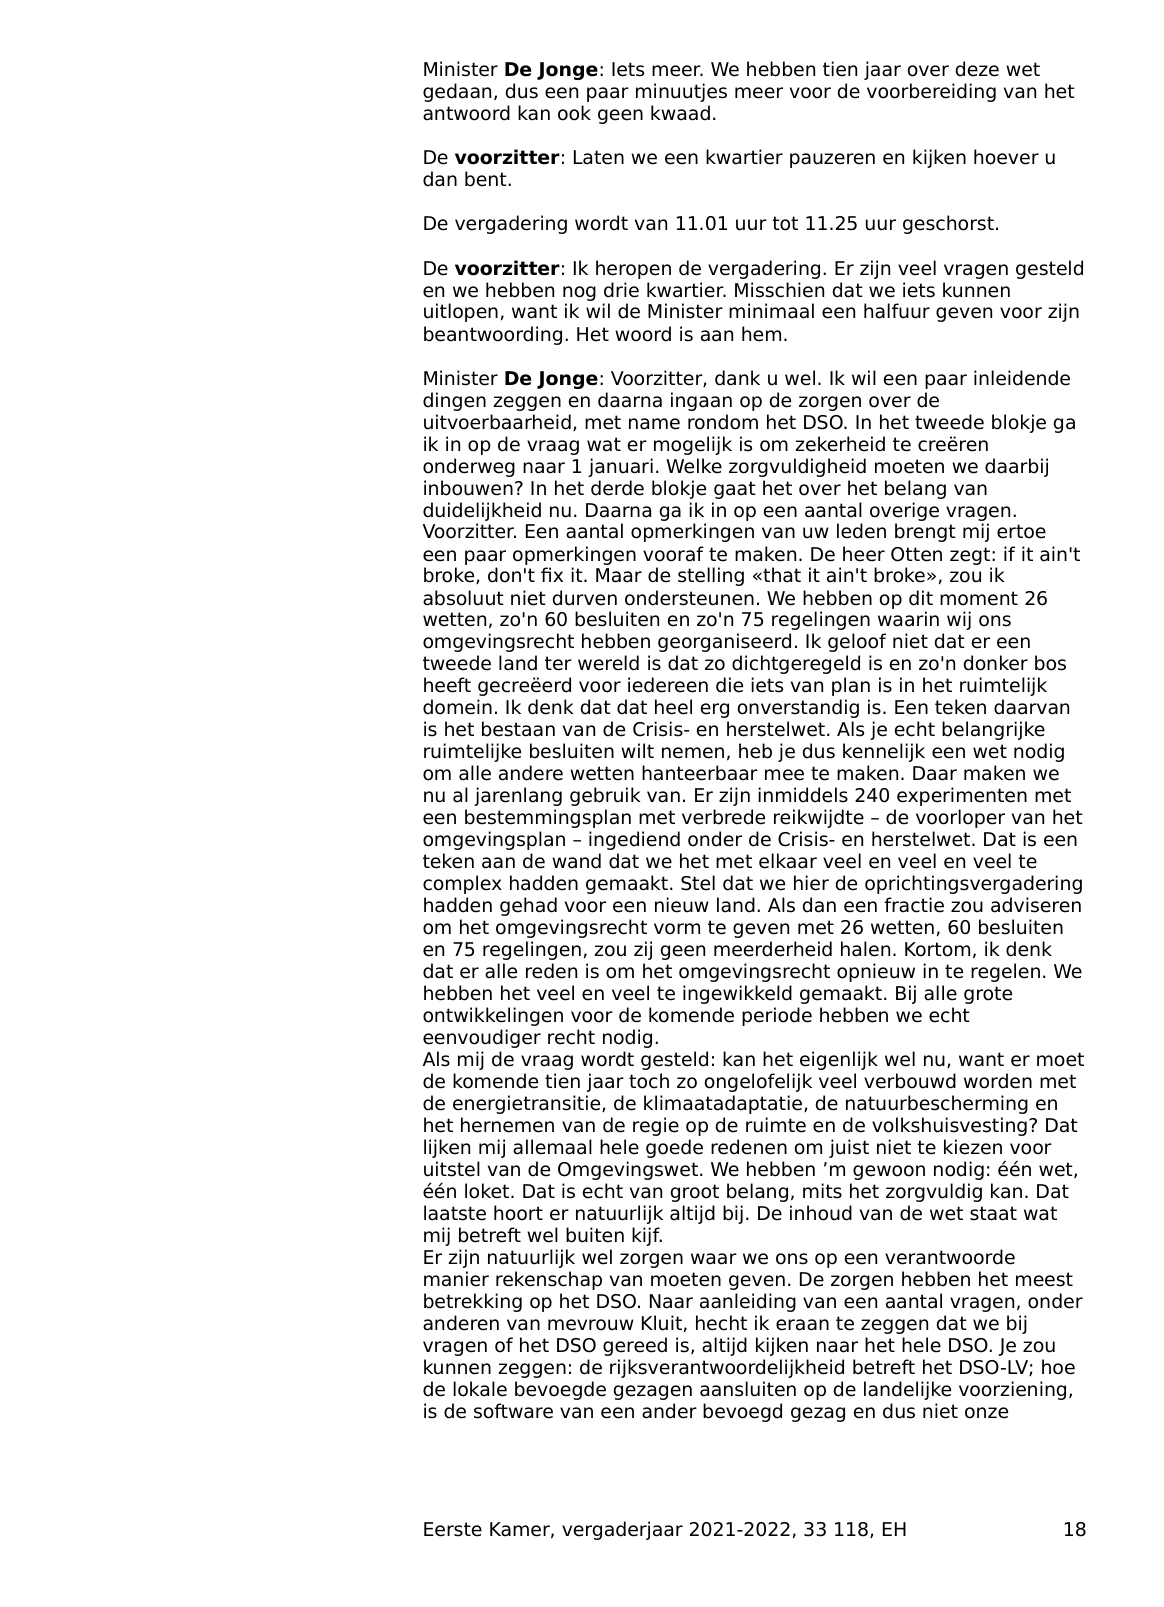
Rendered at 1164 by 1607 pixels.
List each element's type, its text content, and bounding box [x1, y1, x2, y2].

text Er zijn natuurlijk wel zorgen waar we ons op een verantwoorde manier rekenschap van moeten geven. De zorgen hebben het meest betrekking op het DSO. Naar aanleiding van een aantal vragen, onder anderen van mevrouw Kluit, hecht ik eraan te zeggen dat we bij vragen of het DSO gereed is, altijd kijken naar het hele DSO. Je zou kunnen zeggen: de rijksverantwoordelijkheid betreft het DSO-LV; hoe de lokale bevoegde gezagen aansluiten op de landelijke voorziening, is de software van een ander bevoegd gezag en dus niet onze [422, 1247, 1087, 1423]
text Voorzitter. Een aantal opmerkingen van uw leden brengt mij ertoe een paar opmerkingen vooraf te maken. De heer Otten zegt: if it ain't broke, don't fix it. Maar de stelling «that it ain't broke», zou ik absoluut niet durven ondersteunen. We hebben op dit moment 26 wetten, zo'n 60 besluiten en zo'n 75 regelingen waarin wij ons omgevingsrecht hebben georganiseerd. Ik geloof niet dat er een tweede land ter wereld is dat zo dichtgeregeld is en zo'n donker bos heeft gecreëerd voor iedereen die iets van plan is in het ruimtelijk domein. Ik denk dat dat heel erg onverstandig is. Een teken daarvan is het bestaan van de Crisis- en herstelwet. Als je echt belangrijke ruimtelijke besluiten wilt nemen, heb je dus kennelijk een wet nodig om alle andere wetten hanteerbaar mee te maken. Daar maken we nu al jarenlang gebruik van. Er zijn inmiddels 240 experimenten met een bestemmingsplan met verbrede reikwijdte – de voorloper van het omgevingsplan – ingediend onder de Crisis- en herstelwet. Dat is een teken aan de wand dat we het met elkaar veel en veel en veel te complex hadden gemaakt. Stel dat we hier de oprichtingsvergadering hadden gehad voor een nieuw land. Als dan een fractie zou adviseren om het omgevingsrecht vorm te geven met 26 wetten, 60 besluiten en 75 regelingen, zou zij geen meerderheid halen. Kortom, ik denk dat er alle reden is om het omgevingsrecht opnieuw in te regelen. We hebben het veel en veel te ingewikkeld gemaakt. Bij alle grote ontwikkelingen voor de komende periode hebben we echt eenvoudiger recht nodig. [422, 521, 1087, 1049]
text De voorzitter: Ik heropen de vergadering. Er zijn veel vragen gesteld en we hebben nog drie kwartier. Misschien dat we iets kunnen uitlopen, want ik wil de Minister minimaal een halfuur geven voor zijn beantwoording. Het woord is aan hem. [422, 257, 1087, 345]
text Als mij de vraag wordt gesteld: kan het eigenlijk wel nu, want er moet de komende tien jaar toch zo ongelofelijk veel verbouwd worden met de energietransitie, de klimaatadaptatie, de natuurbescherming en het hernemen van de regie op de ruimte en de volkshuisvesting? Dat lijken mij allemaal hele goede redenen om juist niet te kiezen voor uitstel van de Omgevingswet. We hebben ’m gewoon nodig: één wet, één loket. Dat is echt van groot belang, mits het zorgvuldig kan. Dat laatste hoort er natuurlijk altijd bij. De inhoud van de wet staat wat mij betreft wel buiten kijf. [422, 1049, 1087, 1247]
text De voorzitter: Laten we een kwartier pauzeren en kijken hoever u dan bent. [422, 147, 1087, 191]
text Minister De Jonge: Iets meer. We hebben tien jaar over deze wet gedaan, dus een paar minuutjes meer voor de voorbereiding van het antwoord kan ook geen kwaad. [422, 59, 1087, 125]
text Minister De Jonge: Voorzitter, dank u wel. Ik wil een paar inleidende dingen zeggen en daarna ingaan op de zorgen over de uitvoerbaarheid, met name rondom het DSO. In het tweede blokje ga ik in op de vraag wat er mogelijk is om zekerheid te creëren onderweg naar 1 januari. Welke zorgvuldigheid moeten we daarbij inbouwen? In het derde blokje gaat het over het belang van duidelijkheid nu. Daarna ga ik in op een aantal overige vragen. [422, 368, 1087, 521]
text De vergadering wordt van 11.01 uur tot 11.25 uur geschorst. [422, 213, 1087, 235]
